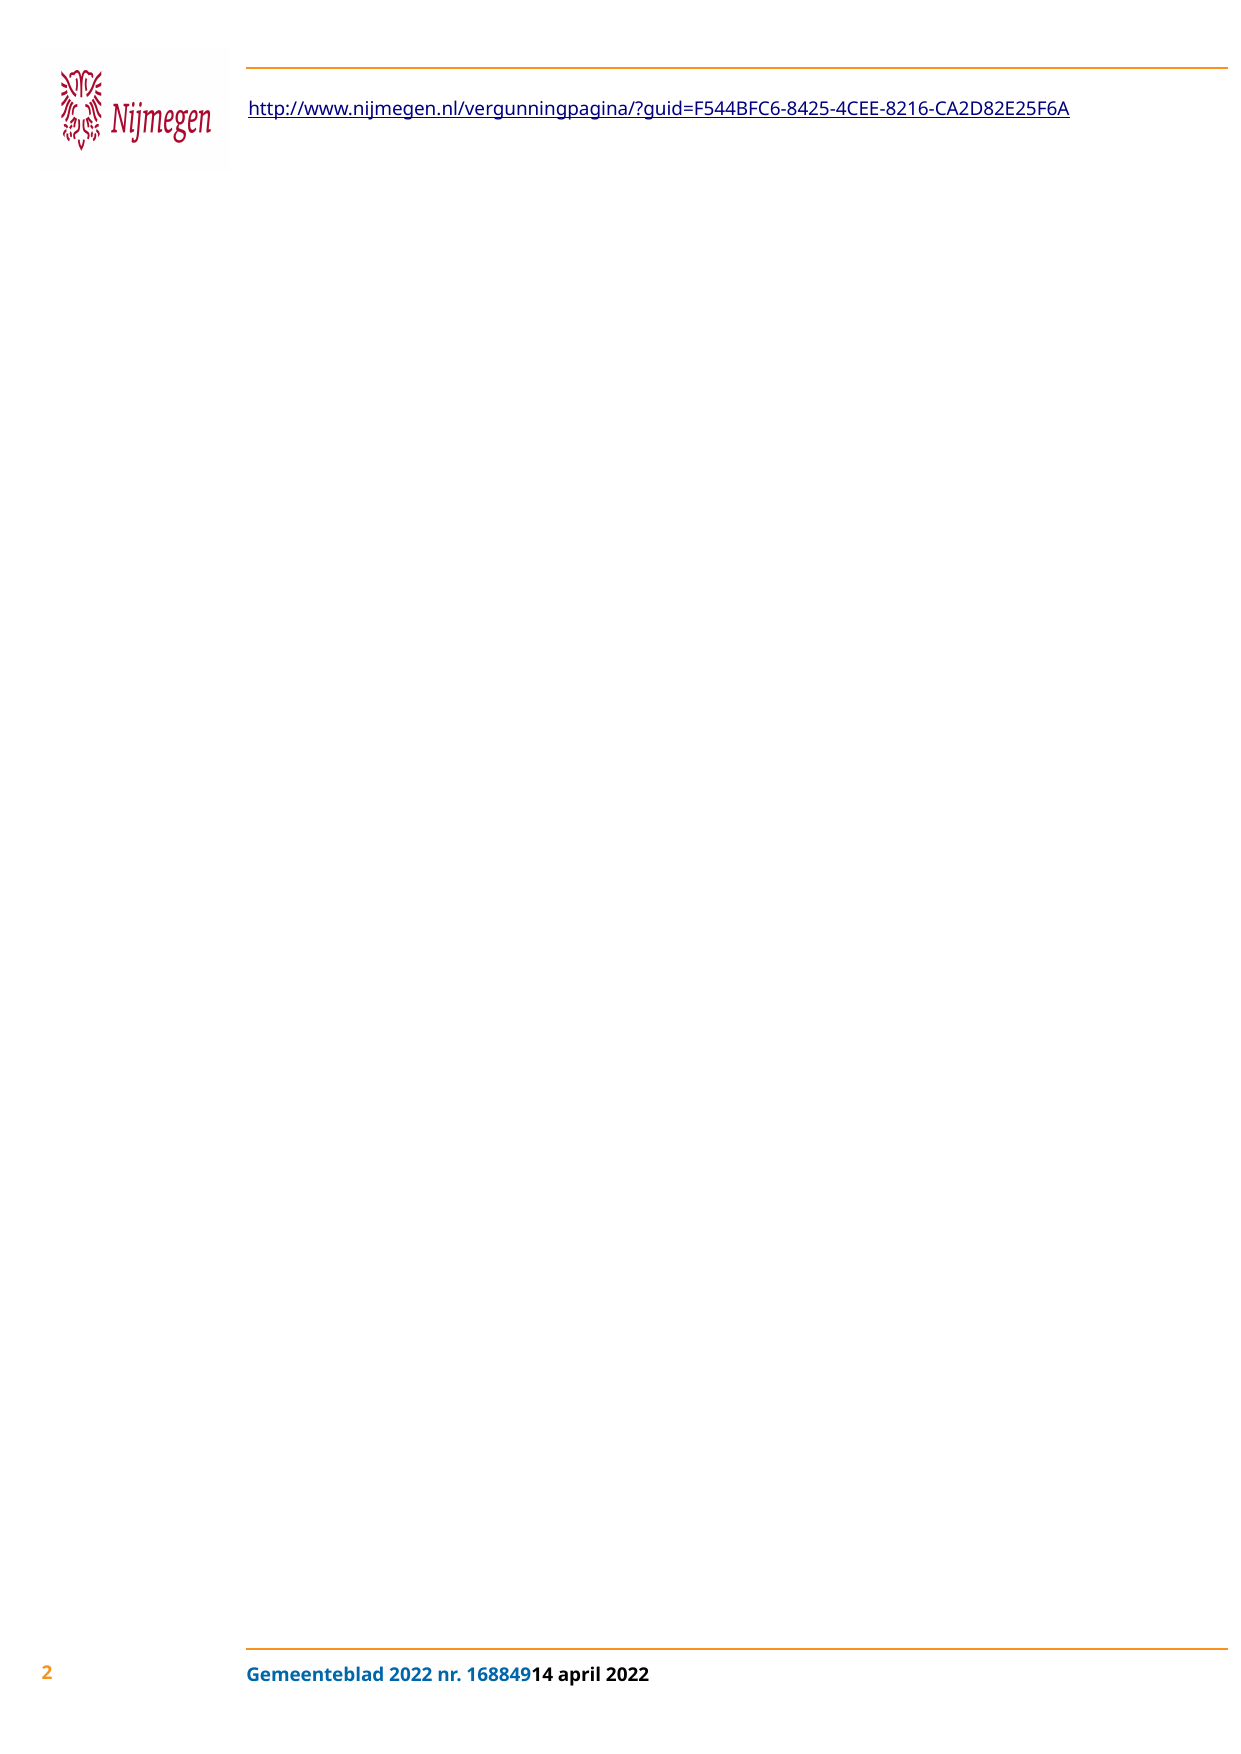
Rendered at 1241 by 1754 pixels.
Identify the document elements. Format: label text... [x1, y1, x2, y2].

text http://www.nijmegen.nl/vergunningpagina/?guid=F544BFC6-8425-4CEE-8216-CA2D82E25F6A [248, 95, 1152, 121]
picture [41, 47, 231, 172]
